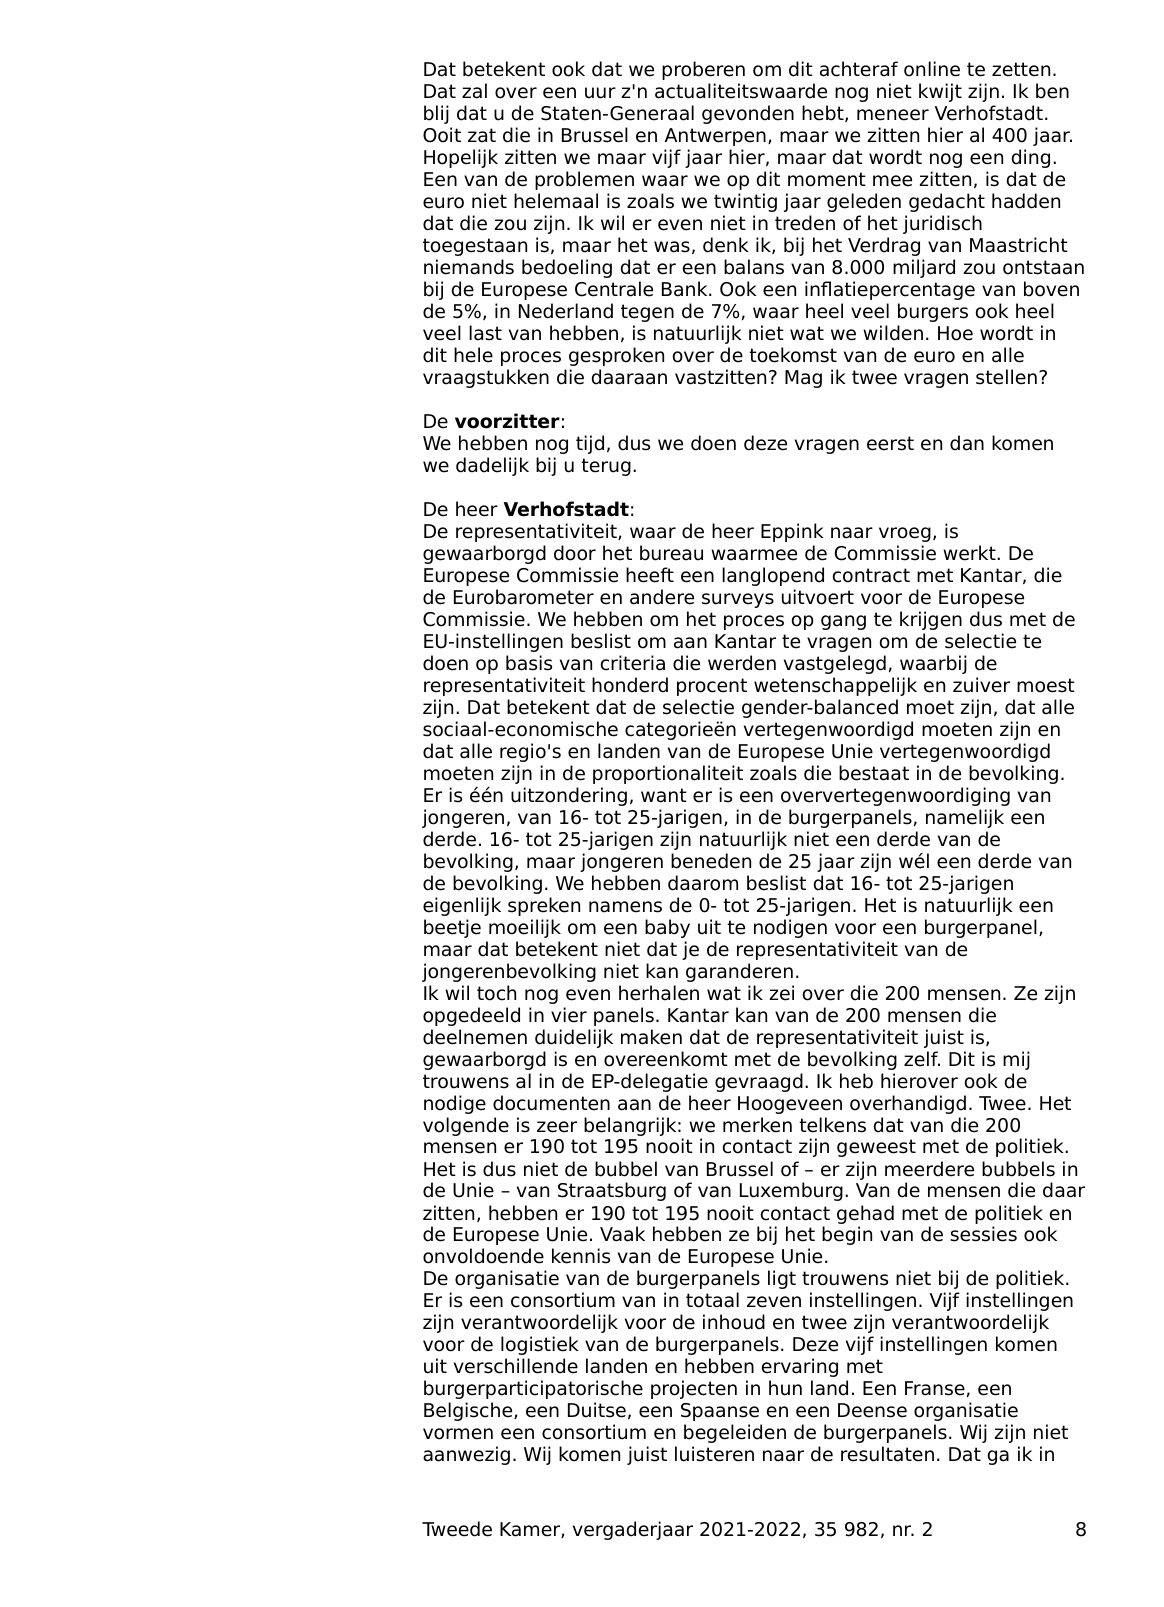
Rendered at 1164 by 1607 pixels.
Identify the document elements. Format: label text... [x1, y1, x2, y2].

text De representativiteit, waar de heer Eppink naar vroeg, is gewaarborgd door het bureau waarmee de Commissie werkt. De Europese Commissie heeft een langlopend contract met Kantar, die de Eurobarometer en andere surveys uitvoert voor de Europese Commissie. We hebben om het proces op gang te krijgen dus met de EU-instellingen beslist om aan Kantar te vragen om de selectie te doen op basis van criteria die werden vastgelegd, waarbij de representativiteit honderd procent wetenschappelijk en zuiver moest zijn. Dat betekent dat de selectie gender-balanced moet zijn, dat alle sociaal-economische categorieën vertegenwoordigd moeten zijn en dat alle regio's en landen van de Europese Unie vertegenwoordigd moeten zijn in de proportionaliteit zoals die bestaat in de bevolking. Er is één uitzondering, want er is een oververtegenwoordiging van jongeren, van 16- tot 25-jarigen, in de burgerpanels, namelijk een derde. 16- tot 25-jarigen zijn natuurlijk niet een derde van de bevolking, maar jongeren beneden de 25 jaar zijn wél een derde van de bevolking. We hebben daarom beslist dat 16- tot 25-jarigen eigenlijk spreken namens de 0- tot 25-jarigen. Het is natuurlijk een beetje moeilijk om een baby uit te nodigen voor een burgerpanel, maar dat betekent niet dat je de representativiteit van de jongerenbevolking niet kan garanderen. [422, 521, 1087, 983]
text Ik wil toch nog even herhalen wat ik zei over die 200 mensen. Ze zijn opgedeeld in vier panels. Kantar kan van de 200 mensen die deelnemen duidelijk maken dat de representativiteit juist is, gewaarborgd is en overeenkomt met de bevolking zelf. Dit is mij trouwens al in de EP-delegatie gevraagd. Ik heb hierover ook de nodige documenten aan de heer Hoogeveen overhandigd. Twee. Het volgende is zeer belangrijk: we merken telkens dat van die 200 mensen er 190 tot 195 nooit in contact zijn geweest met de politiek. Het is dus niet de bubbel van Brussel of – er zijn meerdere bubbels in de Unie – van Straatsburg of van Luxemburg. Van de mensen die daar zitten, hebben er 190 tot 195 nooit contact gehad met de politiek en de Europese Unie. Vaak hebben ze bij het begin van de sessies ook onvoldoende kennis van de Europese Unie. [422, 983, 1087, 1268]
text De organisatie van de burgerpanels ligt trouwens niet bij de politiek. Er is een consortium van in totaal zeven instellingen. Vijf instellingen zijn verantwoordelijk voor de inhoud en twee zijn verantwoordelijk voor de logistiek van de burgerpanels. Deze vijf instellingen komen uit verschillende landen en hebben ervaring met burgerparticipatorische projecten in hun land. Een Franse, een Belgische, een Duitse, een Spaanse en een Deense organisatie vormen een consortium en begeleiden de burgerpanels. Wij zijn niet aanwezig. Wij komen juist luisteren naar de resultaten. Dat ga ik in [422, 1268, 1087, 1466]
text De voorzitter: [422, 411, 1087, 433]
text De heer Verhofstadt: [422, 499, 1087, 521]
text Dat betekent ook dat we proberen om dit achteraf online te zetten. Dat zal over een uur z'n actualiteitswaarde nog niet kwijt zijn. Ik ben blij dat u de Staten-Generaal gevonden hebt, meneer Verhofstadt. Ooit zat die in Brussel en Antwerpen, maar we zitten hier al 400 jaar. Hopelijk zitten we maar vijf jaar hier, maar dat wordt nog een ding. [422, 59, 1087, 169]
text Een van de problemen waar we op dit moment mee zitten, is dat de euro niet helemaal is zoals we twintig jaar geleden gedacht hadden dat die zou zijn. Ik wil er even niet in treden of het juridisch toegestaan is, maar het was, denk ik, bij het Verdrag van Maastricht niemands bedoeling dat er een balans van 8.000 miljard zou ontstaan bij de Europese Centrale Bank. Ook een inflatiepercentage van boven de 5%, in Nederland tegen de 7%, waar heel veel burgers ook heel veel last van hebben, is natuurlijk niet wat we wilden. Hoe wordt in dit hele proces gesproken over de toekomst van de euro en alle vraagstukken die daaraan vastzitten? Mag ik twee vragen stellen? [422, 169, 1087, 389]
text We hebben nog tijd, dus we doen deze vragen eerst en dan komen we dadelijk bij u terug. [422, 433, 1087, 477]
